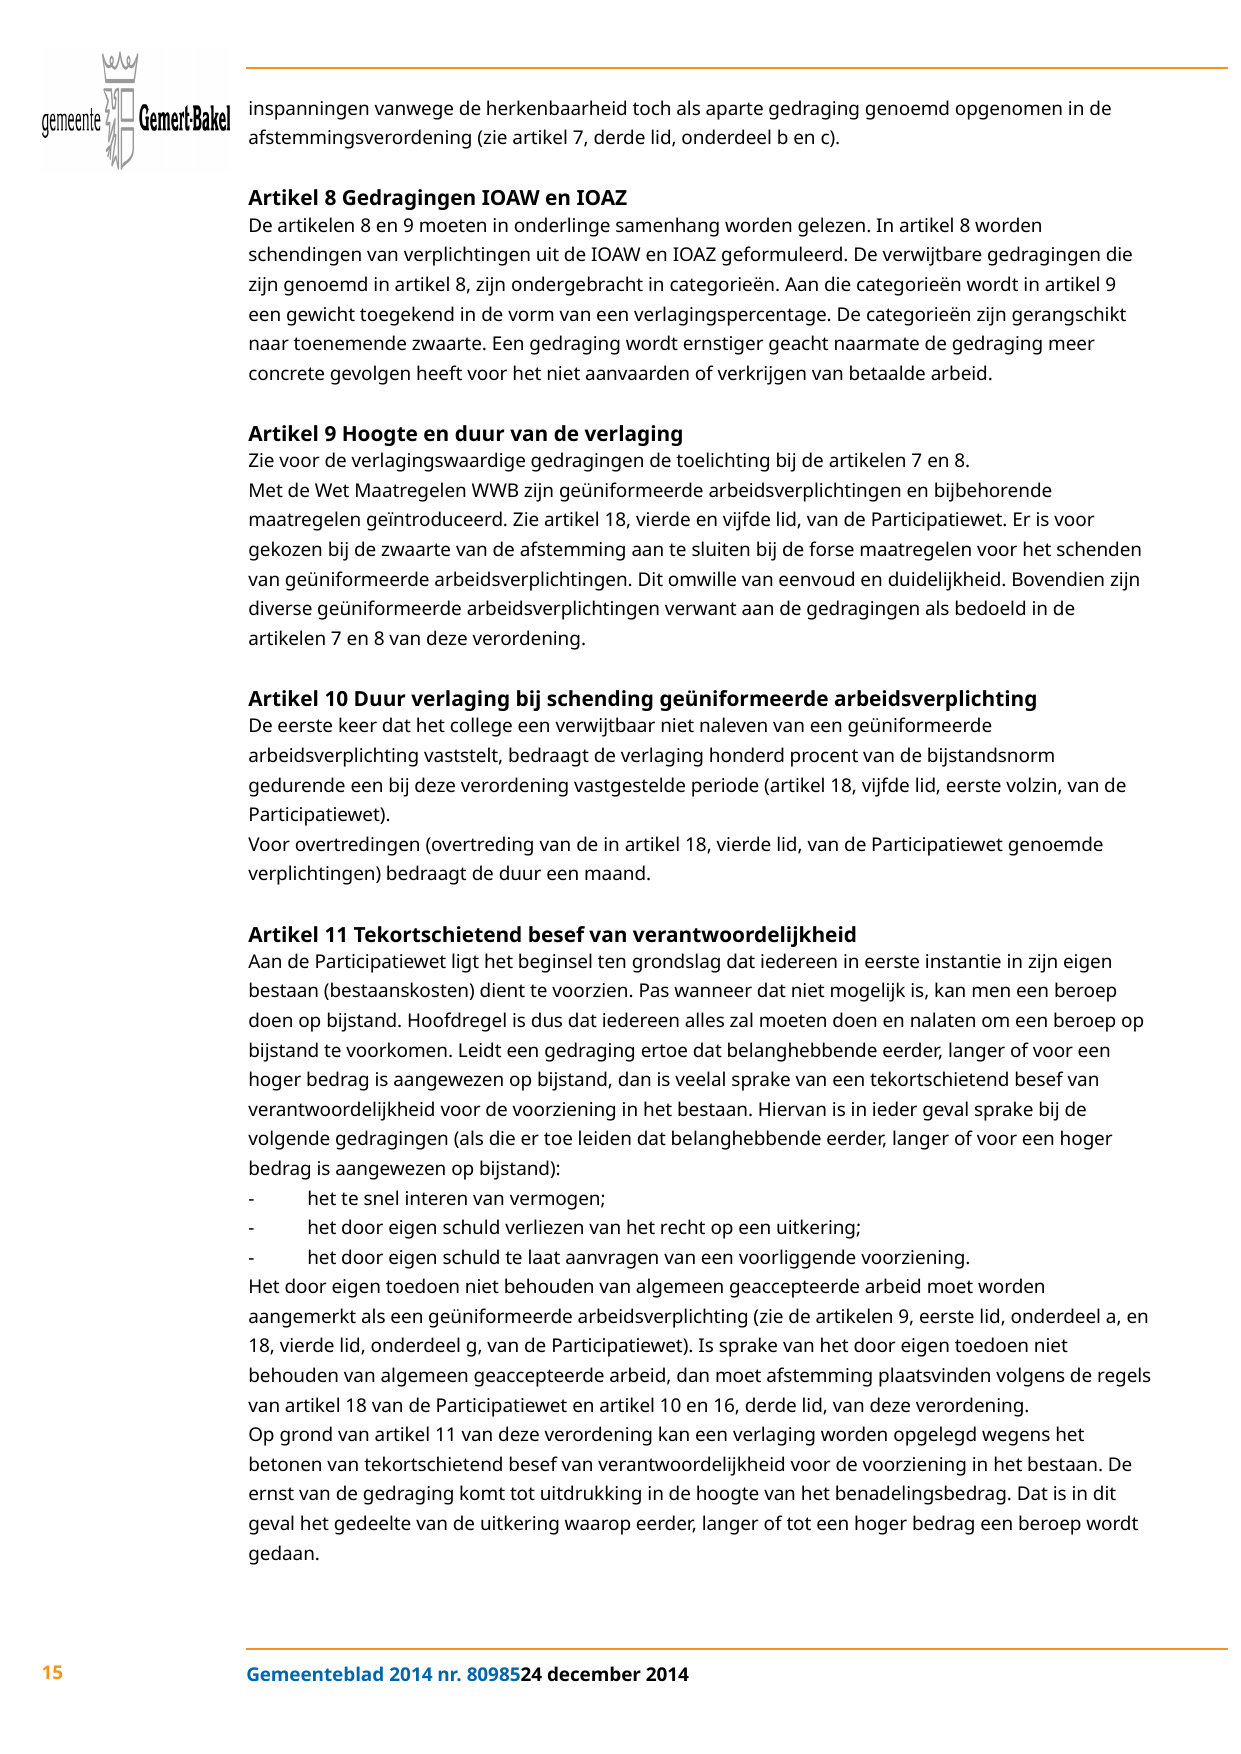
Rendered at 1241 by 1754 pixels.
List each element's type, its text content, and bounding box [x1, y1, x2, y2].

text Aan de Participatiewet ligt het beginsel ten grondslag dat iedereen in eerste instantie in zijn eigen bestaan (bestaanskosten) dient te voorzien. Pas wanneer dat niet mogelijk is, kan men een beroep doen op bijstand. Hoofdregel is dus dat iedereen alles zal moeten doen en nalaten om een beroep op bijstand te voorkomen. Leidt een gedraging ertoe dat belanghebbende eerder, langer of voor een hoger bedrag is aangewezen op bijstand, dan is veelal sprake van een tekortschietend besef van verantwoordelijkheid voor de voorziening in het bestaan. Hiervan is in ieder geval sprake bij de volgende gedragingen (als die er toe leiden dat belanghebbende eerder, langer of voor een hoger bedrag is aangewezen op bijstand): [248, 948, 1152, 1181]
text Voor overtredingen (overtreding van de in artikel 18, vierde lid, van de Participatiewet genoemde verplichtingen) bedraagt de duur een maand. [248, 831, 1152, 886]
list het door eigen schuld verliezen van het recht op een uitkering; [248, 1214, 1152, 1240]
text Artikel 8 Gedragingen IOAW en IOAZ [248, 183, 1152, 212]
text Artikel 11 Tekortschietend besef van verantwoordelijkheid [248, 920, 1152, 948]
text De eerste keer dat het college een verwijtbaar niet naleven van een geüniformeerde arbeidsverplichting vaststelt, bedraagt de verlaging honderd procent van de bijstandsnorm gedurende een bij deze verordening vastgestelde periode (artikel 18, vijfde lid, eerste volzin, van de Participatiewet). [248, 713, 1152, 827]
text De artikelen 8 en 9 moeten in onderlinge samenhang worden gelezen. In artikel 8 worden schendingen van verplichtingen uit de IOAW en IOAZ geformuleerd. De verwijtbare gedragingen die zijn genoemd in artikel 8, zijn ondergebracht in categorieën. Aan die categorieën wordt in artikel 9 een gewicht toegekend in de vorm van een verlagingspercentage. De categorieën zijn gerangschikt naar toenemende zwaarte. Een gedraging wordt ernstiger geacht naarmate de gedraging meer concrete gevolgen heeft voor het niet aanvaarden of verkrijgen van betaalde arbeid. [248, 212, 1152, 386]
list het te snel interen van vermogen; [248, 1185, 1152, 1211]
text Met de Wet Maatregelen WWB zijn geüniformeerde arbeidsverplichtingen en bijbehorende maatregelen geïntroduceerd. Zie artikel 18, vierde en vijfde lid, van de Participatiewet. Er is voor gekozen bij de zwaarte van de afstemming aan te sluiten bij de forse maatregelen voor het schenden van geüniformeerde arbeidsverplichtingen. Dit omwille van eenvoud en duidelijkheid. Bovendien zijn diverse geüniformeerde arbeidsverplichtingen verwant aan de gedragingen als bedoeld in de artikelen 7 en 8 van deze verordening. [248, 477, 1152, 651]
text Artikel 10 Duur verlaging bij schending geüniformeerde arbeidsverplichting [248, 684, 1152, 713]
text Op grond van artikel 11 van deze verordening kan een verlaging worden opgelegd wegens het betonen van tekortschietend besef van verantwoordelijkheid voor de voorziening in het bestaan. De ernst van de gedraging komt tot uitdrukking in de hoogte van het benadelingsbedrag. Dat is in dit geval het gedeelte van de uitkering waarop eerder, langer of tot een hoger bedrag een beroep wordt gedaan. [248, 1421, 1152, 1566]
picture [41, 47, 231, 172]
text Artikel 9 Hoogte en duur van de verlaging [248, 419, 1152, 447]
text Zie voor de verlagingswaardige gedragingen de toelichting bij de artikelen 7 en 8. [248, 447, 1152, 473]
text inspanningen vanwege de herkenbaarheid toch als aparte gedraging genoemd opgenomen in de afstemmingsverordening (zie artikel 7, derde lid, onderdeel b en c). [248, 95, 1152, 150]
text Het door eigen toedoen niet behouden van algemeen geaccepteerde arbeid moet worden aangemerkt als een geüniformeerde arbeidsverplichting (zie de artikelen 9, eerste lid, onderdeel a, en 18, vierde lid, onderdeel g, van de Participatiewet). Is sprake van het door eigen toedoen niet behouden van algemeen geaccepteerde arbeid, dan moet afstemming plaatsvinden volgens de regels van artikel 18 van de Participatiewet en artikel 10 en 16, derde lid, van deze verordening. [248, 1273, 1152, 1418]
list het door eigen schuld te laat aanvragen van een voorliggende voorziening. [248, 1244, 1152, 1270]
